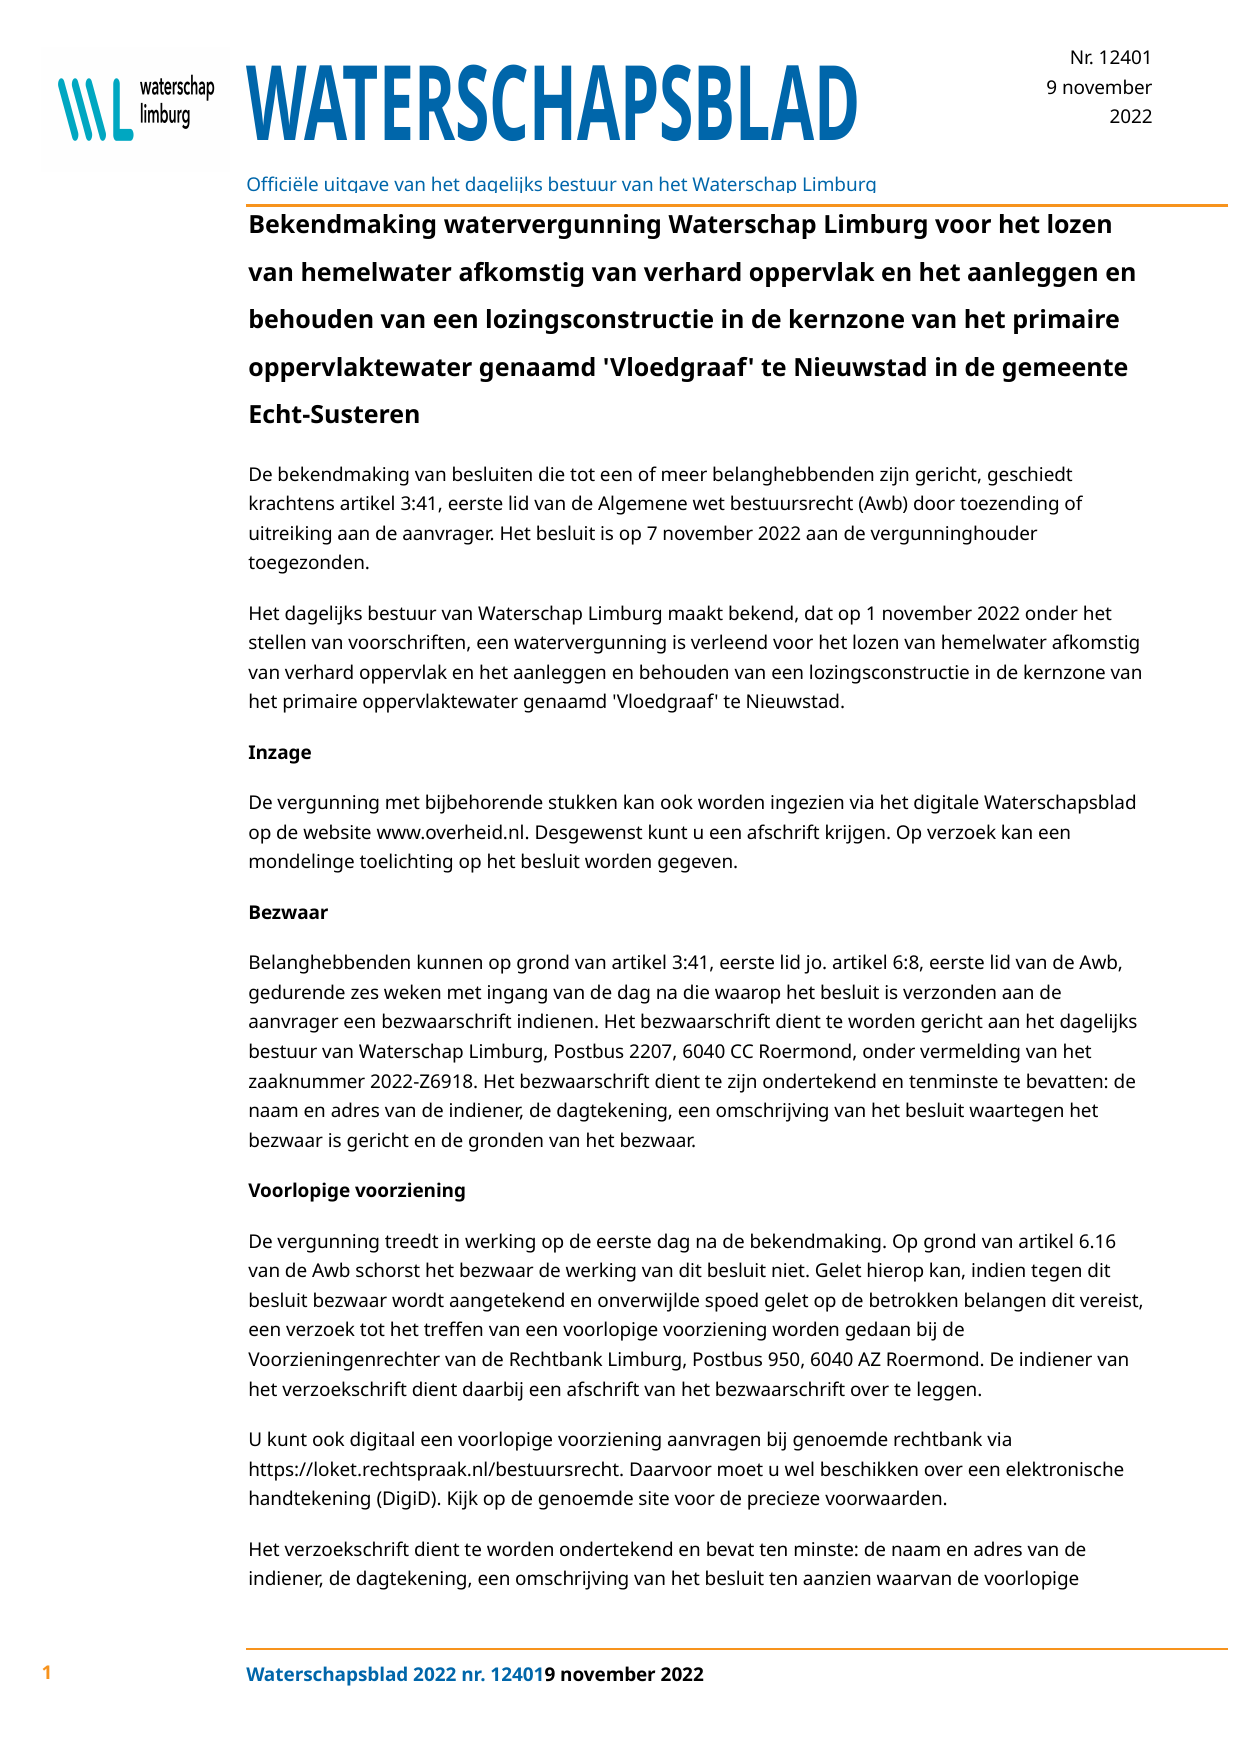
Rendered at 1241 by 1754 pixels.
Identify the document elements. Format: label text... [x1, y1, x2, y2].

text De bekendmaking van besluiten die tot een of meer belanghebbenden zijn gericht, geschiedt krachtens artikel 3:41, eerste lid van de Algemene wet bestuursrecht (Awb) door toezending of uitreiking aan de aanvrager. Het besluit is op 7 november 2022 aan de vergunninghouder toegezonden. [248, 461, 1152, 575]
text De vergunning treedt in werking op de eerste dag na de bekendmaking. Op grond van artikel 6.16 van de Awb schorst het bezwaar de werking van dit besluit niet. Gelet hierop kan, indien tegen dit besluit bezwaar wordt aangetekend en onverwijlde spoed gelet op de betrokken belangen dit vereist, een verzoek tot het treffen van een voorlopige voorziening worden gedaan bij de Voorzieningenrechter van de Rechtbank Limburg, Postbus 950, 6040 AZ Roermond. De indiener van het verzoekschrift dient daarbij een afschrift van het bezwaarschrift over te leggen. [248, 1228, 1152, 1401]
text Inzage [248, 739, 1152, 765]
text U kunt ook digitaal een voorlopige voorziening aanvragen bij genoemde rechtbank via https://loket.rechtspraak.nl/bestuursrecht. Daarvoor moet u wel beschikken over een elektronische handtekening (DigiD). Kijk op de genoemde site voor de precieze voorwaarden. [248, 1426, 1152, 1511]
text Voorlopige voorziening [248, 1177, 1152, 1203]
text Het dagelijks bestuur van Waterschap Limburg maakt bekend, dat op 1 november 2022 onder het stellen van voorschriften, een watervergunning is verleend voor het lozen van hemelwater afkomstig van verhard oppervlak en het aanleggen en behouden van een lozingsconstructie in de kernzone van het primaire oppervlaktewater genaamd 'Vloedgraaf' te Nieuwstad. [248, 600, 1152, 714]
picture [41, 47, 231, 172]
text Het verzoekschrift dient te worden ondertekend en bevat ten minste: de naam en adres van de indiener, de dagtekening, een omschrijving van het besluit ten aanzien waarvan de voorlopige [248, 1536, 1152, 1591]
text De vergunning met bijbehorende stukken kan ook worden ingezien via het digitale Waterschapsblad op de website www.overheid.nl. Desgewenst kunt u een afschrift krijgen. Op verzoek kan een mondelinge toelichting op het besluit worden gegeven. [248, 789, 1152, 874]
text Bezwaar [248, 899, 1152, 925]
text Bekendmaking watervergunning Waterschap Limburg voor het lozen van hemelwater afkomstig van verhard oppervlak en het aanleggen en behouden van een lozingsconstructie in de kernzone van het primaire oppervlaktewater genaamd 'Vloedgraaf' te Nieuwstad in de gemeente Echt-Susteren [248, 207, 1152, 431]
text Belanghebbenden kunnen op grond van artikel 3:41, eerste lid jo. artikel 6:8, eerste lid van de Awb, gedurende zes weken met ingang van de dag na die waarop het besluit is verzonden aan de aanvrager een bezwaarschrift indienen. Het bezwaarschrift dient te worden gericht aan het dagelijks bestuur van Waterschap Limburg, Postbus 2207, 6040 CC Roermond, onder vermelding van het zaaknummer 2022-Z6918. Het bezwaarschrift dient te zijn ondertekend en tenminste te bevatten: de naam en adres van de indiener, de dagtekening, een omschrijving van het besluit waartegen het bezwaar is gericht en de gronden van het bezwaar. [248, 949, 1152, 1153]
